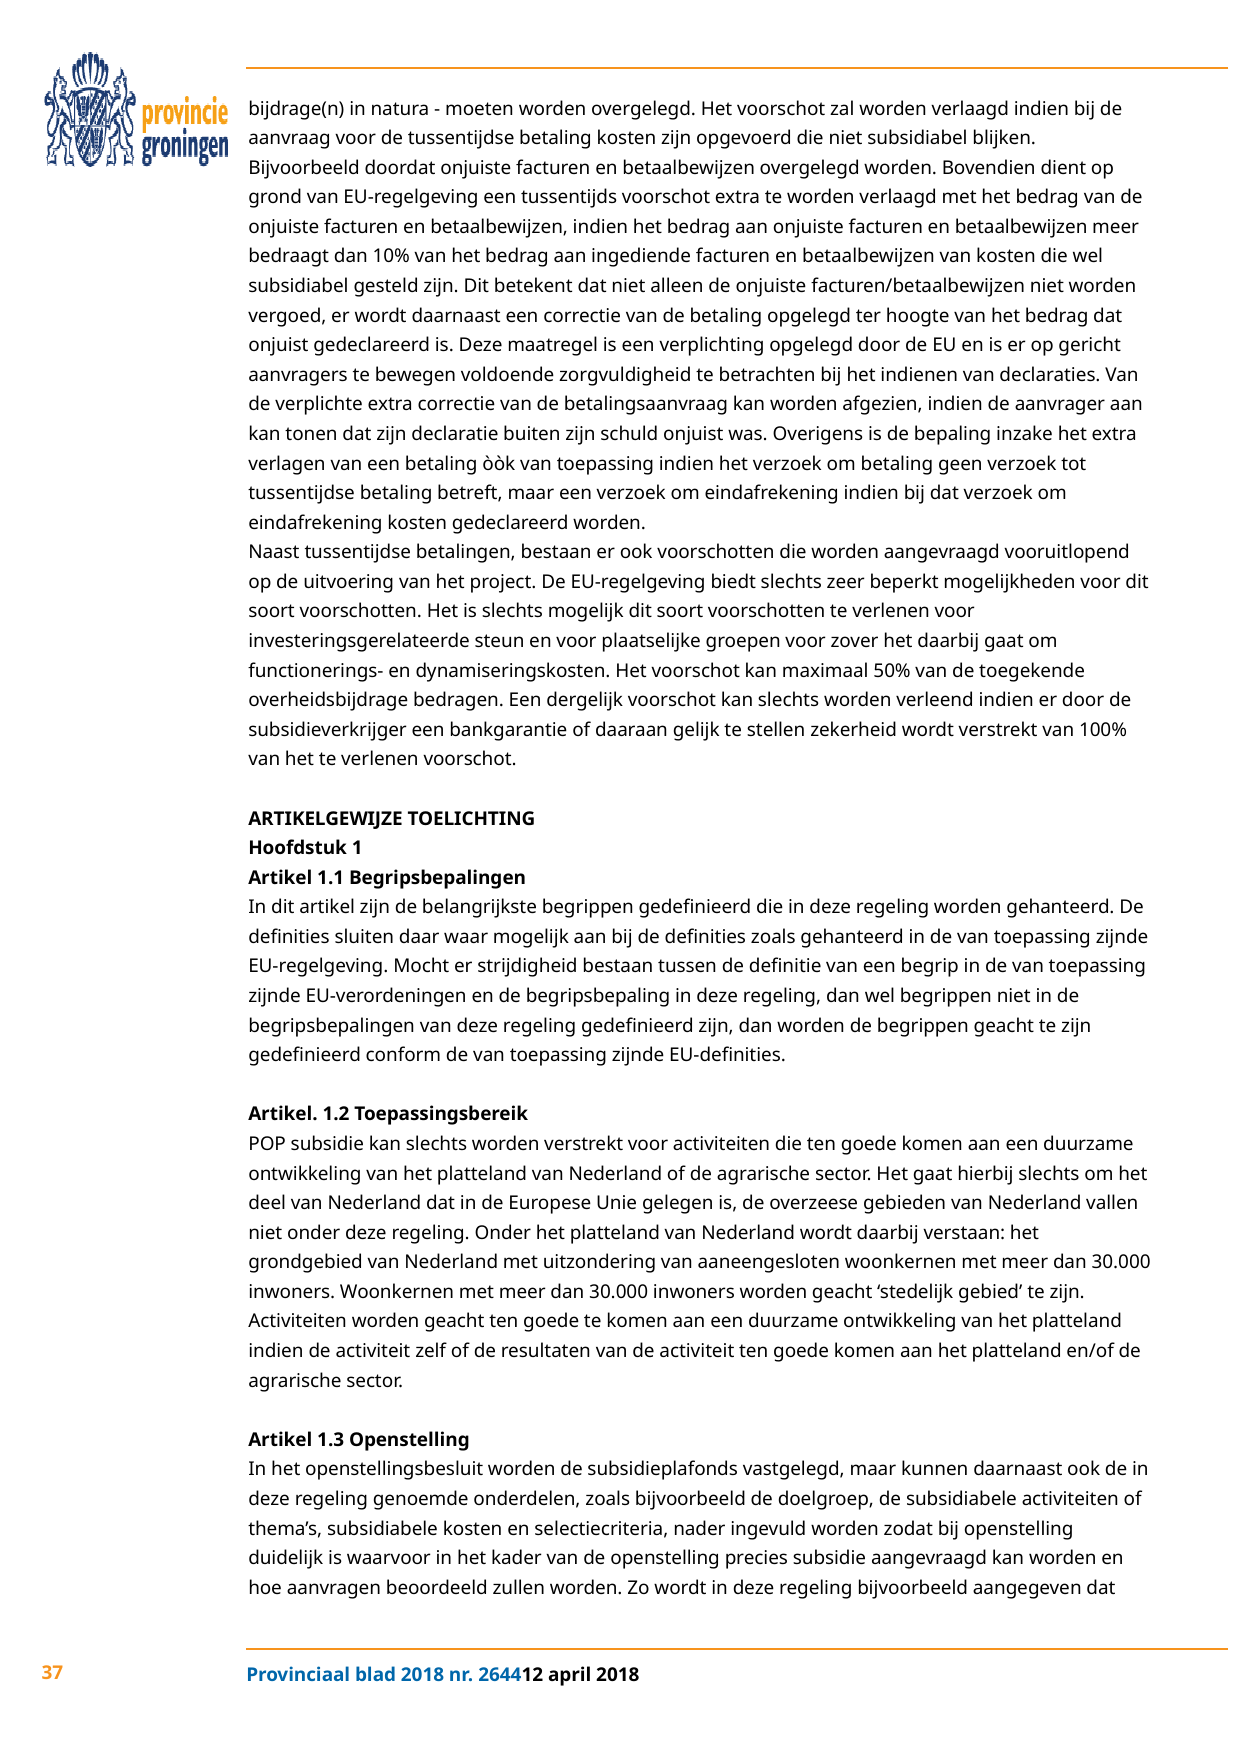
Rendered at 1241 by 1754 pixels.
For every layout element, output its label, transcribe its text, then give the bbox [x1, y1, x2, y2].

picture [41, 47, 231, 172]
text Naast tussentijdse betalingen, bestaan er ook voorschotten die worden aangevraagd vooruitlopend op de uitvoering van het project. De EU-regelgeving biedt slechts zeer beperkt mogelijkheden voor dit soort voorschotten. Het is slechts mogelijk dit soort voorschotten te verlenen voor investeringsgerelateerde steun en voor plaatselijke groepen voor zover het daarbij gaat om functionerings- en dynamiseringskosten. Het voorschot kan maximaal 50% van de toegekende overheidsbijdrage bedragen. Een dergelijk voorschot kan slechts worden verleend indien er door de subsidieverkrijger een bankgarantie of daaraan gelijk te stellen zekerheid wordt verstrekt van 100% van het te verlenen voorschot. [248, 538, 1152, 771]
text Hoofdstuk 1 [248, 834, 1152, 860]
text Artikel 1.1 Begripsbepalingen [248, 864, 1152, 890]
text In dit artikel zijn de belangrijkste begrippen gedefinieerd die in deze regeling worden gehanteerd. De definities sluiten daar waar mogelijk aan bij de definities zoals gehanteerd in de van toepassing zijnde EU-regelgeving. Mocht er strijdigheid bestaan tussen de definitie van een begrip in de van toepassing zijnde EU-verordeningen en de begripsbepaling in deze regeling, dan wel begrippen niet in de begripsbepalingen van deze regeling gedefinieerd zijn, dan worden de begrippen geacht te zijn gedefinieerd conform de van toepassing zijnde EU-definities. [248, 893, 1152, 1067]
text bijdrage(n) in natura - moeten worden overgelegd. Het voorschot zal worden verlaagd indien bij de aanvraag voor de tussentijdse betaling kosten zijn opgevoerd die niet subsidiabel blijken. Bijvoorbeeld doordat onjuiste facturen en betaalbewijzen overgelegd worden. Bovendien dient op grond van EU-regelgeving een tussentijds voorschot extra te worden verlaagd met het bedrag van de onjuiste facturen en betaalbewijzen, indien het bedrag aan onjuiste facturen en betaalbewijzen meer bedraagt dan 10% van het bedrag aan ingediende facturen en betaalbewijzen van kosten die wel subsidiabel gesteld zijn. Dit betekent dat niet alleen de onjuiste facturen/betaalbewijzen niet worden vergoed, er wordt daarnaast een correctie van de betaling opgelegd ter hoogte van het bedrag dat onjuist gedeclareerd is. Deze maatregel is een verplichting opgelegd door de EU en is er op gericht aanvragers te bewegen voldoende zorgvuldigheid te betrachten bij het indienen van declaraties. Van de verplichte extra correctie van de betalingsaanvraag kan worden afgezien, indien de aanvrager aan kan tonen dat zijn declaratie buiten zijn schuld onjuist was. Overigens is de bepaling inzake het extra verlagen van een betaling òòk van toepassing indien het verzoek om betaling geen verzoek tot tussentijdse betaling betreft, maar een verzoek om eindafrekening indien bij dat verzoek om eindafrekening kosten gedeclareerd worden. [248, 95, 1152, 535]
text In het openstellingsbesluit worden de subsidieplafonds vastgelegd, maar kunnen daarnaast ook de in deze regeling genoemde onderdelen, zoals bijvoorbeeld de doelgroep, de subsidiabele activiteiten of thema’s, subsidiabele kosten en selectiecriteria, nader ingevuld worden zodat bij openstelling duidelijk is waarvoor in het kader van de openstelling precies subsidie aangevraagd kan worden en hoe aanvragen beoordeeld zullen worden. Zo wordt in deze regeling bijvoorbeeld aangegeven dat [248, 1456, 1152, 1600]
text Artikel. 1.2 Toepassingsbereik [248, 1101, 1152, 1126]
text ARTIKELGEWIJZE TOELICHTING [248, 805, 1152, 831]
text Artikel 1.3 Openstelling [248, 1426, 1152, 1452]
text POP subsidie kan slechts worden verstrekt voor activiteiten die ten goede komen aan een duurzame ontwikkeling van het platteland van Nederland of de agrarische sector. Het gaat hierbij slechts om het deel van Nederland dat in de Europese Unie gelegen is, de overzeese gebieden van Nederland vallen niet onder deze regeling. Onder het platteland van Nederland wordt daarbij verstaan: het grondgebied van Nederland met uitzondering van aaneengesloten woonkernen met meer dan 30.000 inwoners. Woonkernen met meer dan 30.000 inwoners worden geacht ‘stedelijk gebied’ te zijn. Activiteiten worden geacht ten goede te komen aan een duurzame ontwikkeling van het platteland indien de activiteit zelf of de resultaten van de activiteit ten goede komen aan het platteland en/of de agrarische sector. [248, 1130, 1152, 1393]
